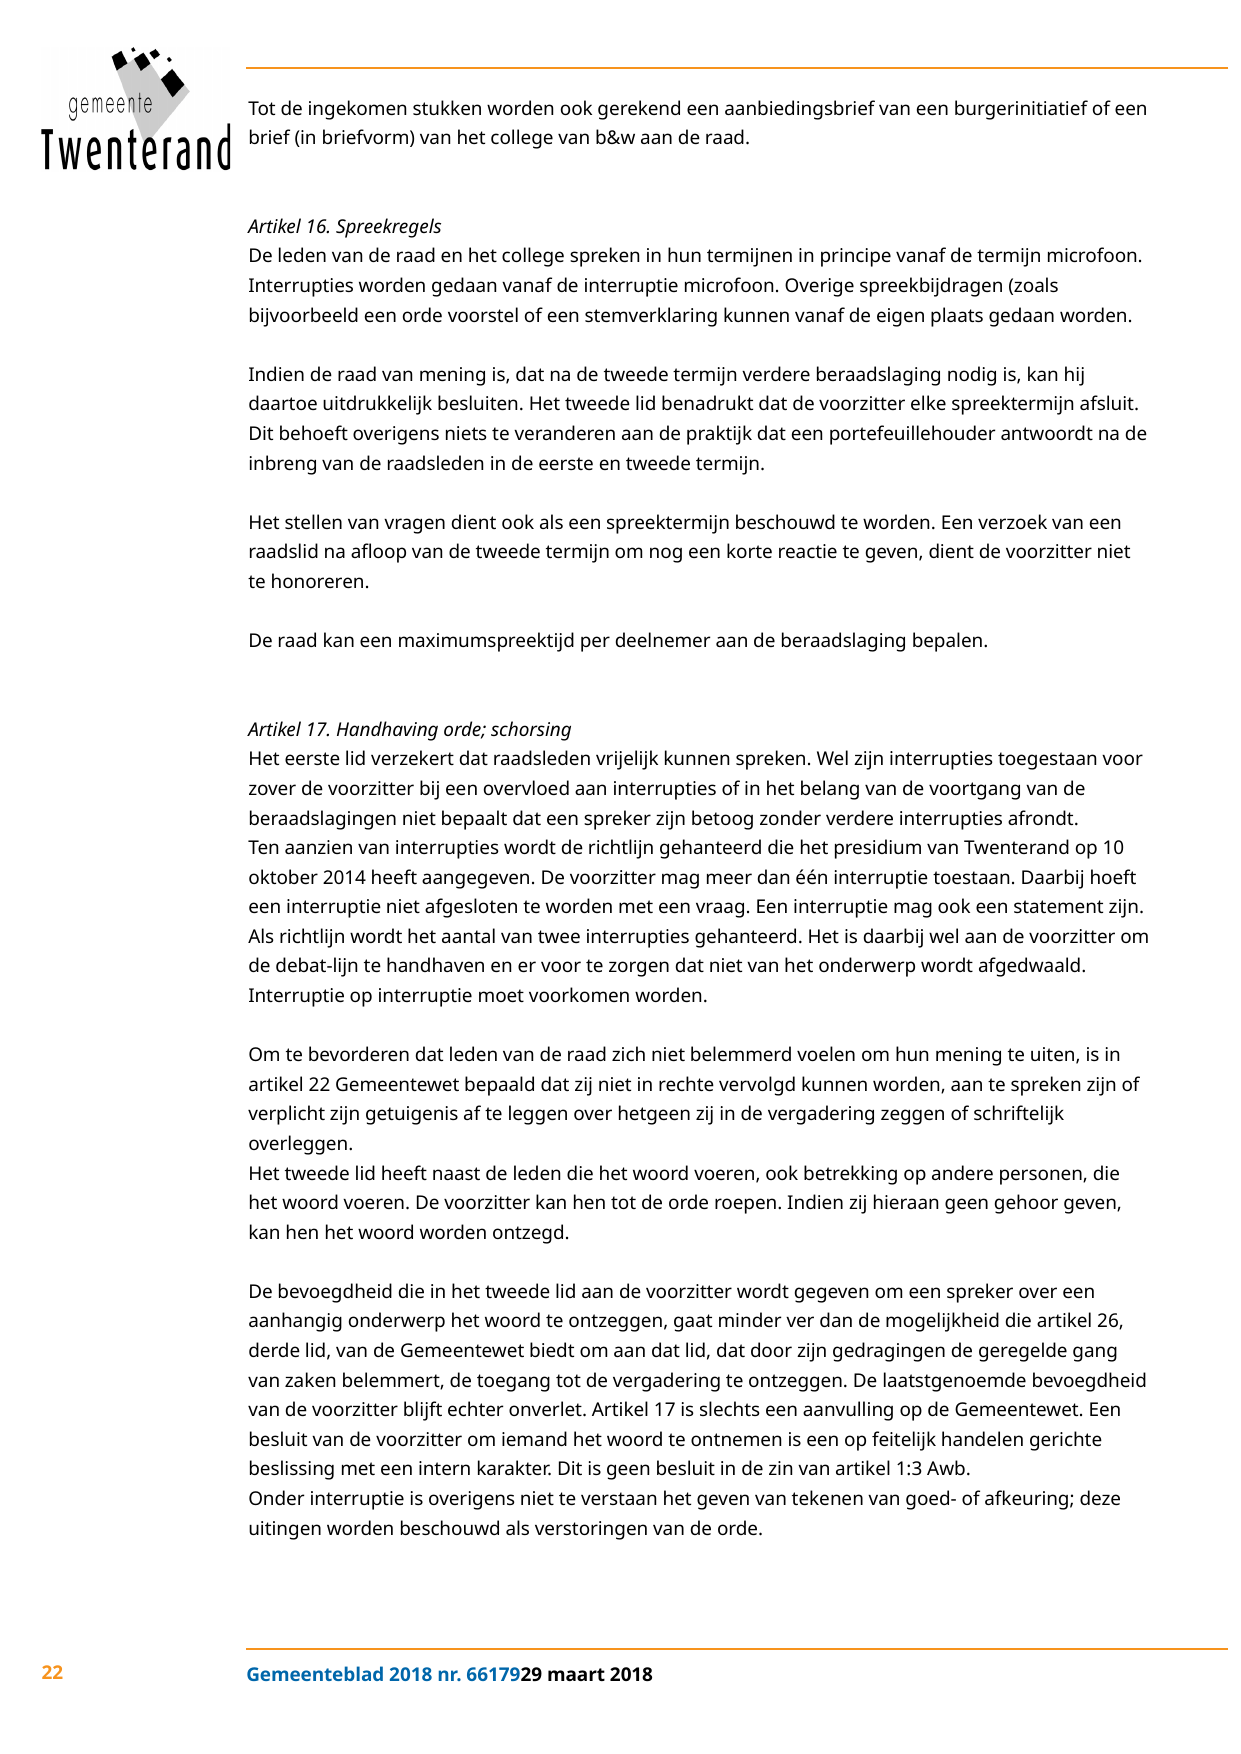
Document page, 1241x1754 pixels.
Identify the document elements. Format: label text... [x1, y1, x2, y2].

text Om te bevorderen dat leden van de raad zich niet belemmerd voelen om hun mening te uiten, is in artikel 22 Gemeentewet bepaald dat zij niet in rechte vervolgd kunnen worden, aan te spreken zijn of verplicht zijn getuigenis af te leggen over hetgeen zij in de vergadering zeggen of schriftelijk overleggen. [248, 1041, 1152, 1156]
text De raad kan een maximumspreektijd per deelnemer aan de beraadslaging bepalen. [248, 627, 1152, 653]
text Het eerste lid verzekert dat raadsleden vrijelijk kunnen spreken. Wel zijn interrupties toegestaan voor zover de voorzitter bij een overvloed aan interrupties of in het belang van de voortgang van de beraadslagingen niet bepaalt dat een spreker zijn betoog zonder verdere interrupties afrondt. [248, 746, 1152, 831]
text De leden van de raad en het college spreken in hun termijnen in principe vanaf de termijn microfoon. Interrupties worden gedaan vanaf de interruptie microfoon. Overige spreekbijdragen (zoals bijvoorbeeld een orde voorstel of een stemverklaring kunnen vanaf de eigen plaats gedaan worden. [248, 243, 1152, 328]
text Het tweede lid heeft naast de leden die het woord voeren, ook betrekking op andere personen, die het woord voeren. De voorzitter kan hen tot de orde roepen. Indien zij hieraan geen gehoor geven, kan hen het woord worden ontzegd. [248, 1160, 1152, 1245]
text Ten aanzien van interrupties wordt de richtlijn gehanteerd die het presidium van Twenterand op 10 oktober 2014 heeft aangegeven. De voorzitter mag meer dan één interruptie toestaan. Daarbij hoeft een interruptie niet afgesloten te worden met een vraag. Een interruptie mag ook een statement zijn. Als richtlijn wordt het aantal van twee interrupties gehanteerd. Het is daarbij wel aan de voorzitter om de debat-lijn te handhaven en er voor te zorgen dat niet van het onderwerp wordt afgedwaald. Interruptie op interruptie moet voorkomen worden. [248, 834, 1152, 1008]
text Het stellen van vragen dient ook als een spreektermijn beschouwd te worden. Een verzoek van een raadslid na afloop van de tweede termijn om nog een korte reactie te geven, dient de voorzitter niet te honoreren. [248, 509, 1152, 594]
text De bevoegdheid die in het tweede lid aan de voorzitter wordt gegeven om een spreker over een aanhangig onderwerp het woord te ontzeggen, gaat minder ver dan de mogelijkheid die artikel 26, derde lid, van de Gemeentewet biedt om aan dat lid, dat door zijn gedragingen de geregelde gang van zaken belemmert, de toegang tot de vergadering te ontzeggen. De laatstgenoemde bevoegdheid van de voorzitter blijft echter onverlet. Artikel 17 is slechts een aanvulling op de Gemeentewet. Een besluit van de voorzitter om iemand het woord te ontnemen is een op feitelijk handelen gerichte beslissing met een intern karakter. Dit is geen besluit in de zin van artikel 1:3 Awb. [248, 1278, 1152, 1481]
text Artikel 17. Handhaving orde; schorsing [248, 716, 1152, 742]
text Artikel 16. Spreekregels [248, 213, 1152, 239]
text Onder interruptie is overigens niet te verstaan het geven van tekenen van goed- of afkeuring; deze uitingen worden beschouwd als verstoringen van de orde. [248, 1485, 1152, 1541]
text Indien de raad van mening is, dat na de tweede termijn verdere beraadslaging nodig is, kan hij daartoe uitdrukkelijk besluiten. Het tweede lid benadrukt dat de voorzitter elke spreektermijn afsluit. Dit behoeft overigens niets te veranderen aan de praktijk dat een portefeuillehouder antwoordt na de inbreng van de raadsleden in de eerste en tweede termijn. [248, 361, 1152, 476]
text Tot de ingekomen stukken worden ook gerekend een aanbiedingsbrief van een burgerinitiatief of een brief (in briefvorm) van het college van b&w aan de raad. [248, 95, 1152, 150]
picture [41, 47, 231, 172]
